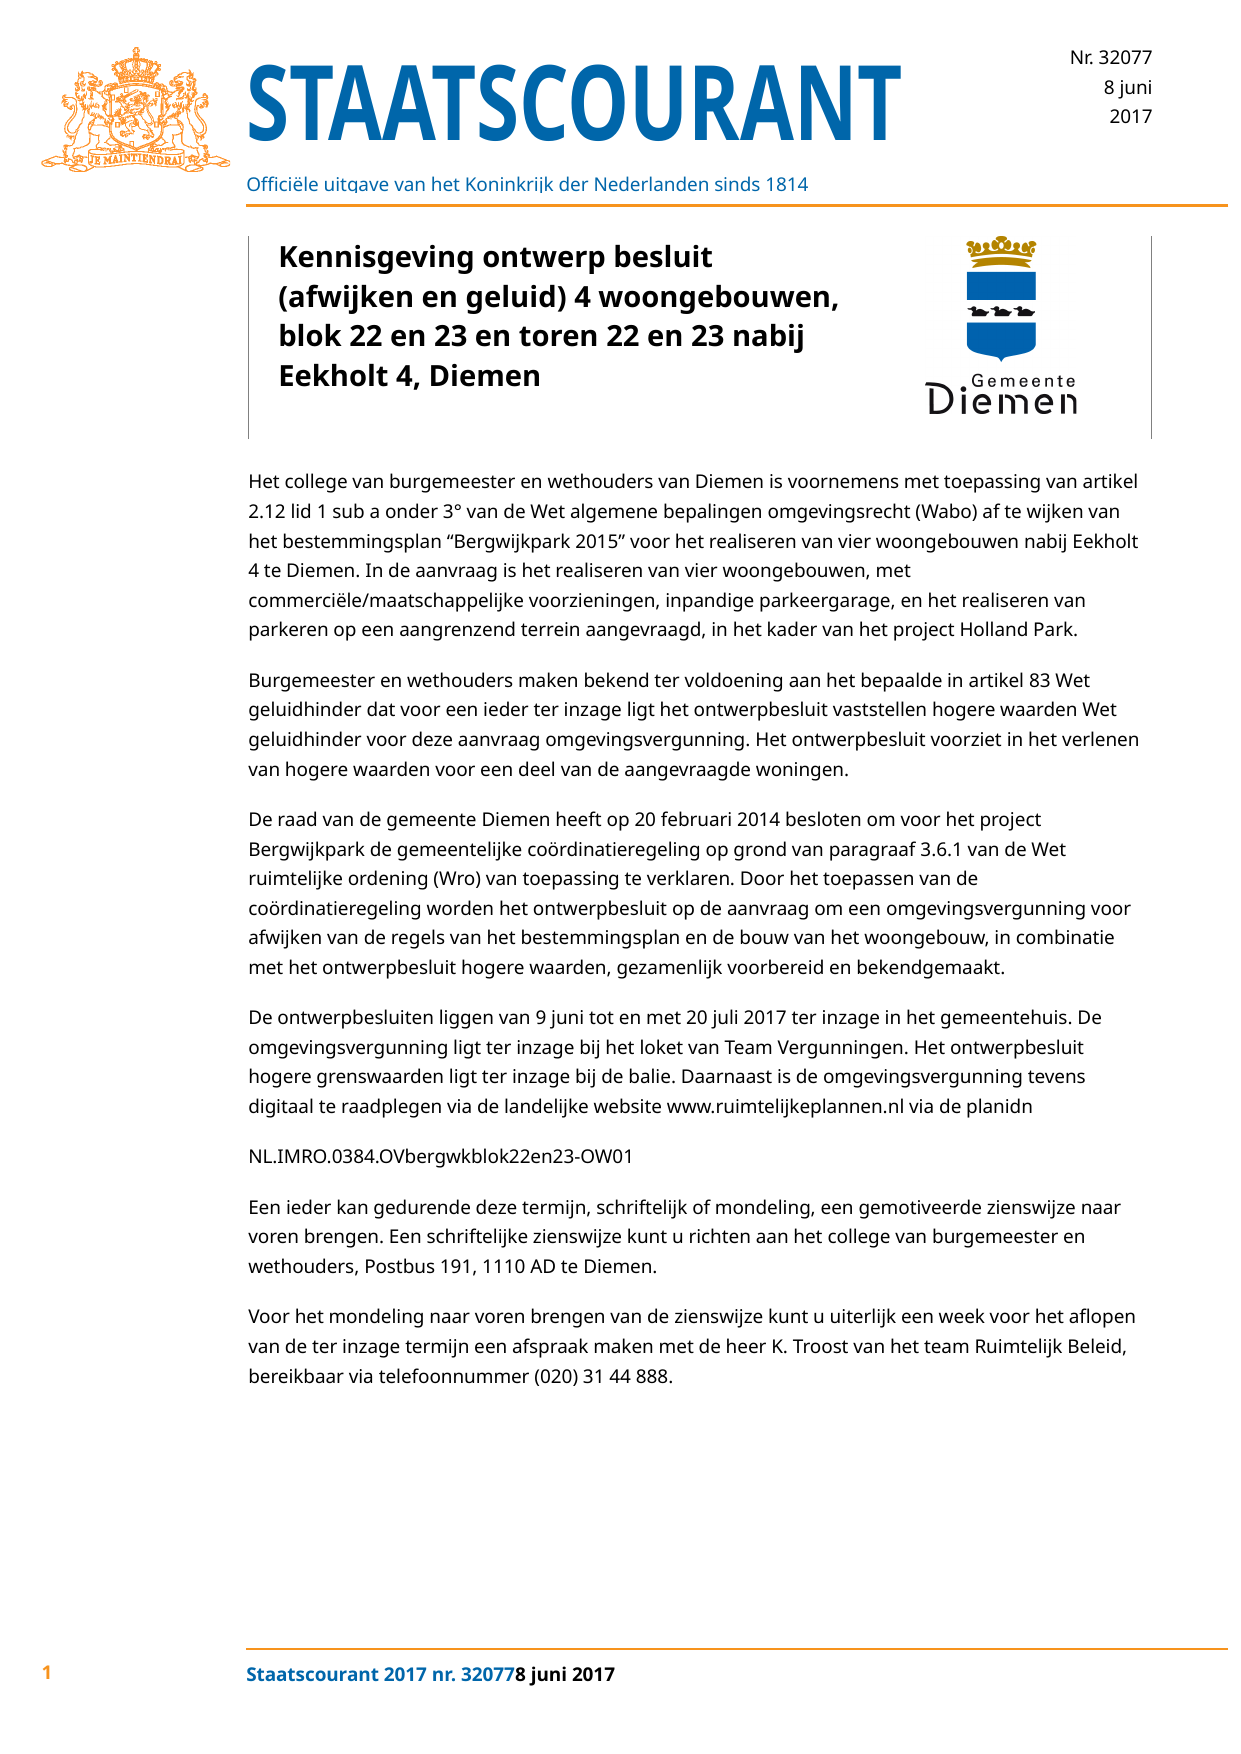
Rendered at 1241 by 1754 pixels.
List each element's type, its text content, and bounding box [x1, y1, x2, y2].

table_header [850, 236, 925, 413]
picture [925, 236, 1077, 414]
text De raad van de gemeente Diemen heeft op 20 februari 2014 besloten om voor het project Bergwijkpark de gemeentelijke coördinatieregeling op grond van paragraaf 3.6.1 van de Wet ruimtelijke ordening (Wro) van toepassing te verklaren. Door het toepassen van de coördinatieregeling worden het ontwerpbesluit op de aanvraag om een omgevingsvergunning voor afwijken van de regels van het bestemmingsplan en de bouw van het woongebouw, in combinatie met het ontwerpbesluit hogere waarden, gezamenlijk voorbereid en bekendgemaakt. [248, 806, 1152, 980]
table_header [1077, 236, 1151, 413]
picture [41, 47, 231, 172]
text Voor het mondeling naar voren brengen van de zienswijze kunt u uiterlijk een week voor het aflopen van de ter inzage termijn een afspraak maken met de heer K. Troost van het team Ruimtelijk Beleid, bereikbaar via telefoonnummer (020) 31 44 888. [248, 1304, 1152, 1388]
text Een ieder kan gedurende deze termijn, schriftelijk of mondeling, een gemotiveerde zienswijze naar voren brengen. Een schriftelijke zienswijze kunt u richten aan het college van burgemeester en wethouders, Postbus 191, 1110 AD te Diemen. [248, 1194, 1152, 1279]
table_header Kennisgeving ontwerp besluit (afwijken en geluid) 4 woongebouwen, blok 22 en 23 en toren 22 en 23 nabij Eekholt 4, Diemen [249, 236, 850, 439]
table_header [850, 414, 1151, 439]
text De ontwerpbesluiten liggen van 9 juni tot en met 20 juli 2017 ter inzage in het gemeentehuis. De omgevingsvergunning ligt ter inzage bij het loket van Team Vergunningen. Het ontwerpbesluit hogere grenswaarden ligt ter inzage bij de balie. Daarnaast is de omgevingsvergunning tevens digitaal te raadplegen via de landelijke website www.ruimtelijkeplannen.nl via de planidn [248, 1004, 1152, 1119]
text NL.IMRO.0384.OVbergwkblok22en23-OW01 [248, 1144, 1152, 1169]
text Burgemeester en wethouders maken bekend ter voldoening aan het bepaalde in artikel 83 Wet geluidhinder dat voor een ieder ter inzage ligt het ontwerpbesluit vaststellen hogere waarden Wet geluidhinder voor deze aanvraag omgevingsvergunning. Het ontwerpbesluit voorziet in het verlenen van hogere waarden voor een deel van de aangevraagde woningen. [248, 667, 1152, 781]
text Het college van burgemeester en wethouders van Diemen is voornemens met toepassing van artikel 2.12 lid 1 sub a onder 3° van de Wet algemene bepalingen omgevingsrecht (Wabo) af te wijken van het bestemmingsplan “Bergwijkpark 2015” voor het realiseren van vier woongebouwen nabij Eekholt 4 te Diemen. In de aanvraag is het realiseren van vier woongebouwen, met commerciële/maatschappelijke voorzieningen, inpandige parkeergarage, en het realiseren van parkeren op een aangrenzend terrein aangevraagd, in het kader van het project Holland Park. [248, 469, 1152, 642]
